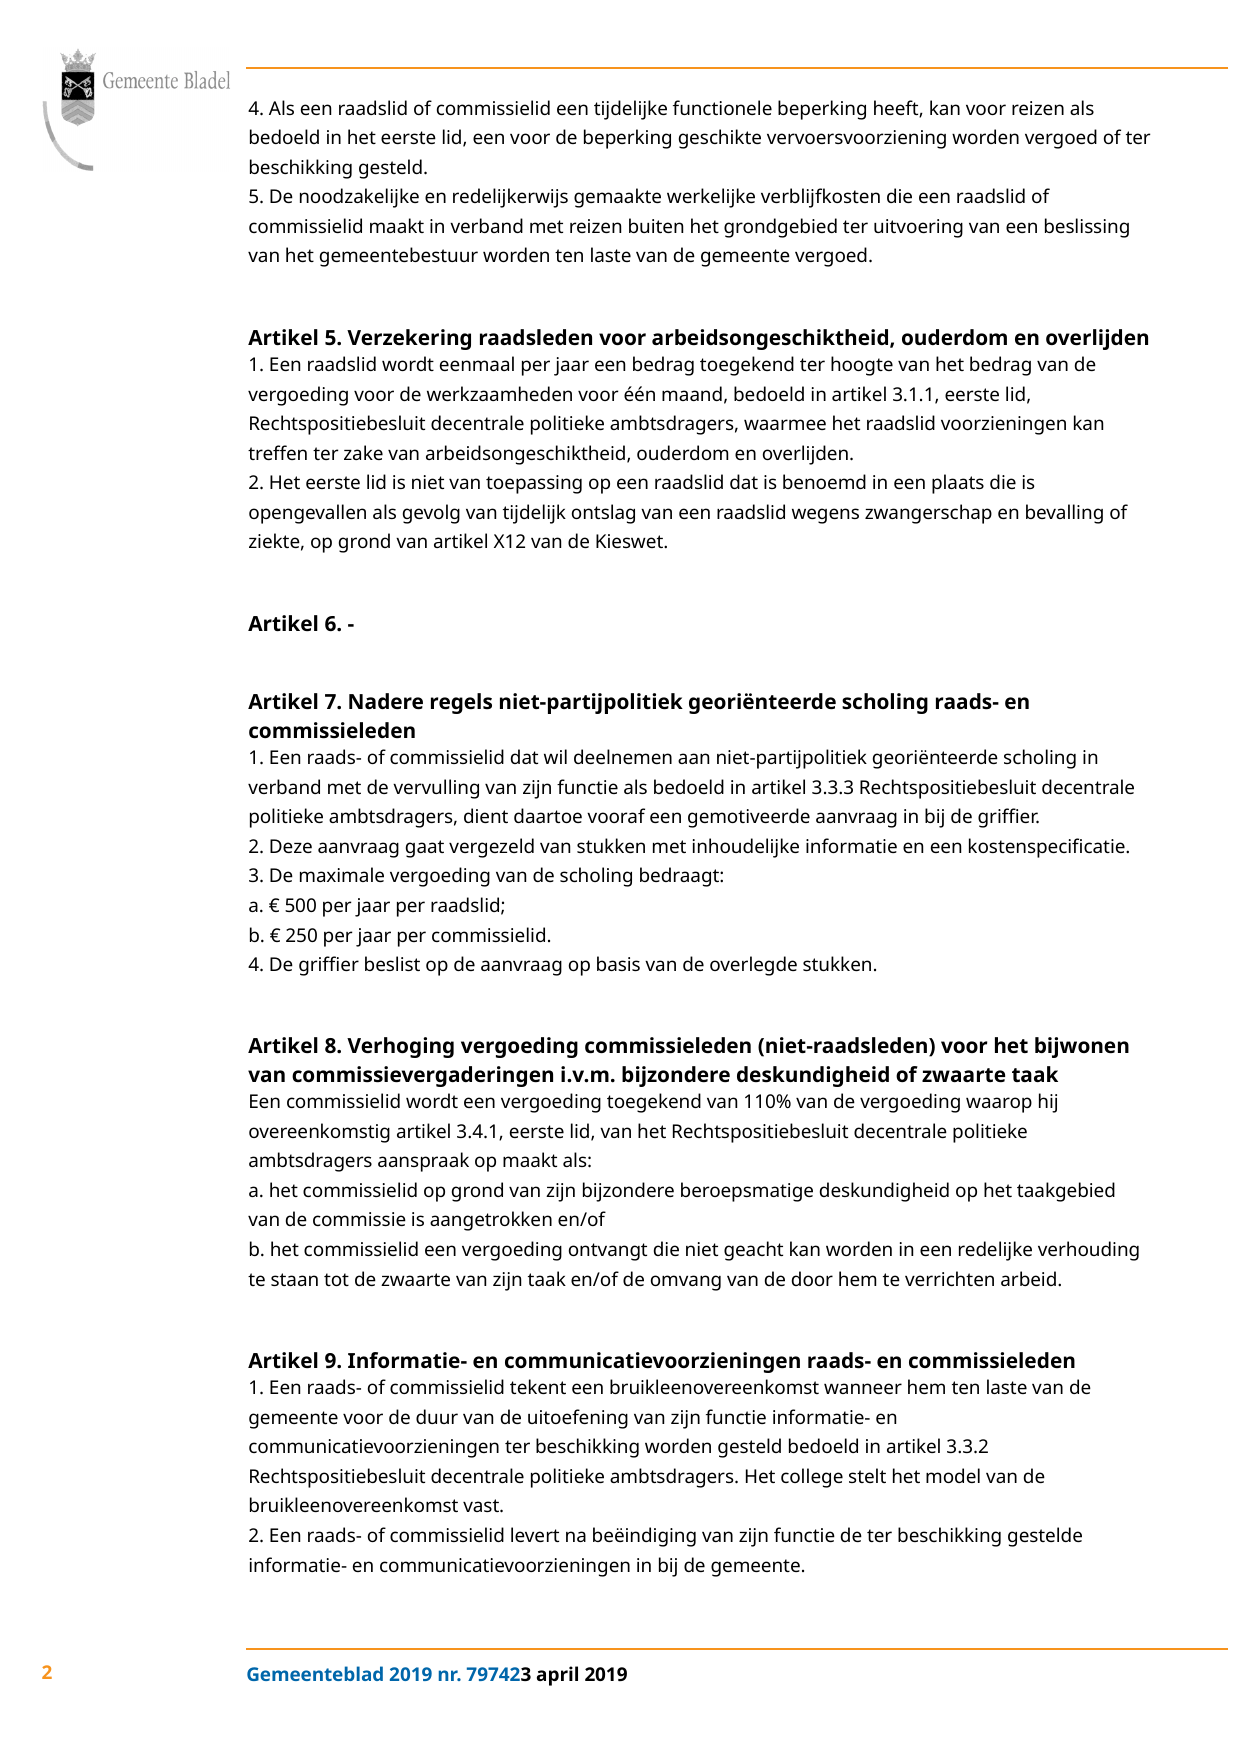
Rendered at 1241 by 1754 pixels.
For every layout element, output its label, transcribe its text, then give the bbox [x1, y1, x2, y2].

text 2. Het eerste lid is niet van toepassing op een raadslid dat is benoemd in een plaats die is opengevallen als gevolg van tijdelijk ontslag van een raadslid wegens zwangerschap en bevalling of ziekte, op grond van artikel X12 van de Kieswet. [248, 469, 1152, 554]
text a. het commissielid op grond van zijn bijzondere beroepsmatige deskundigheid op het taakgebied van de commissie is aangetrokken en/of [248, 1177, 1152, 1232]
text Artikel 6. - [248, 609, 1152, 637]
text 2. Deze aanvraag gaat vergezeld van stukken met inhoudelijke informatie en een kostenspecificatie. [248, 833, 1152, 859]
text Artikel 9. Informatie- en communicatievoorzieningen raads- en commissieleden [248, 1346, 1152, 1374]
text Artikel 7. Nadere regels niet-partijpolitiek georiënteerde scholing raads- en commissieleden [248, 687, 1152, 744]
text Een commissielid wordt een vergoeding toegekend van 110% van de vergoeding waarop hij overeenkomstig artikel 3.4.1, eerste lid, van het Rechtspositiebesluit decentrale politieke ambtsdragers aanspraak op maakt als: [248, 1088, 1152, 1173]
text 1. Een raads- of commissielid tekent een bruikleenovereenkomst wanneer hem ten laste van de gemeente voor de duur van de uitoefening van zijn functie informatie- en communicatievoorzieningen ter beschikking worden gesteld bedoeld in artikel 3.3.2 Rechtspositiebesluit decentrale politieke ambtsdragers. Het college stelt het model van de bruikleenovereenkomst vast. [248, 1374, 1152, 1518]
text Artikel 8. Verhoging vergoeding commissieleden (niet-raadsleden) voor het bijwonen van commissievergaderingen i.v.m. bijzondere deskundigheid of zwaarte taak [248, 1031, 1152, 1088]
text 3. De maximale vergoeding van de scholing bedraagt: [248, 863, 1152, 888]
text 4. Als een raadslid of commissielid een tijdelijke functionele beperking heeft, kan voor reizen als bedoeld in het eerste lid, een voor de beperking geschikte vervoersvoorziening worden vergoed of ter beschikking gesteld. [248, 95, 1152, 180]
picture [41, 47, 231, 172]
text a. € 500 per jaar per raadslid; [248, 892, 1152, 918]
text 2. Een raads- of commissielid levert na beëindiging van zijn functie de ter beschikking gestelde informatie- en communicatievoorzieningen in bij de gemeente. [248, 1522, 1152, 1577]
text 5. De noodzakelijke en redelijkerwijs gemaakte werkelijke verblijfkosten die een raadslid of commissielid maakt in verband met reizen buiten het grondgebied ter uitvoering van een beslissing van het gemeentebestuur worden ten laste van de gemeente vergoed. [248, 183, 1152, 268]
text 1. Een raads- of commissielid dat wil deelnemen aan niet-partijpolitiek georiënteerde scholing in verband met de vervulling van zijn functie als bedoeld in artikel 3.3.3 Rechtspositiebesluit decentrale politieke ambtsdragers, dient daartoe vooraf een gemotiveerde aanvraag in bij de griffier. [248, 744, 1152, 829]
text b. € 250 per jaar per commissielid. [248, 922, 1152, 948]
text Artikel 5. Verzekering raadsleden voor arbeidsongeschiktheid, ouderdom en overlijden [248, 323, 1152, 351]
text b. het commissielid een vergoeding ontvangt die niet geacht kan worden in een redelijke verhouding te staan tot de zwaarte van zijn taak en/of de omvang van de door hem te verrichten arbeid. [248, 1236, 1152, 1292]
text 1. Een raadslid wordt eenmaal per jaar een bedrag toegekend ter hoogte van het bedrag van de vergoeding voor de werkzaamheden voor één maand, bedoeld in artikel 3.1.1, eerste lid, Rechtspositiebesluit decentrale politieke ambtsdragers, waarmee het raadslid voorzieningen kan treffen ter zake van arbeidsongeschiktheid, ouderdom en overlijden. [248, 351, 1152, 466]
text 4. De griffier beslist op de aanvraag op basis van de overlegde stukken. [248, 951, 1152, 977]
